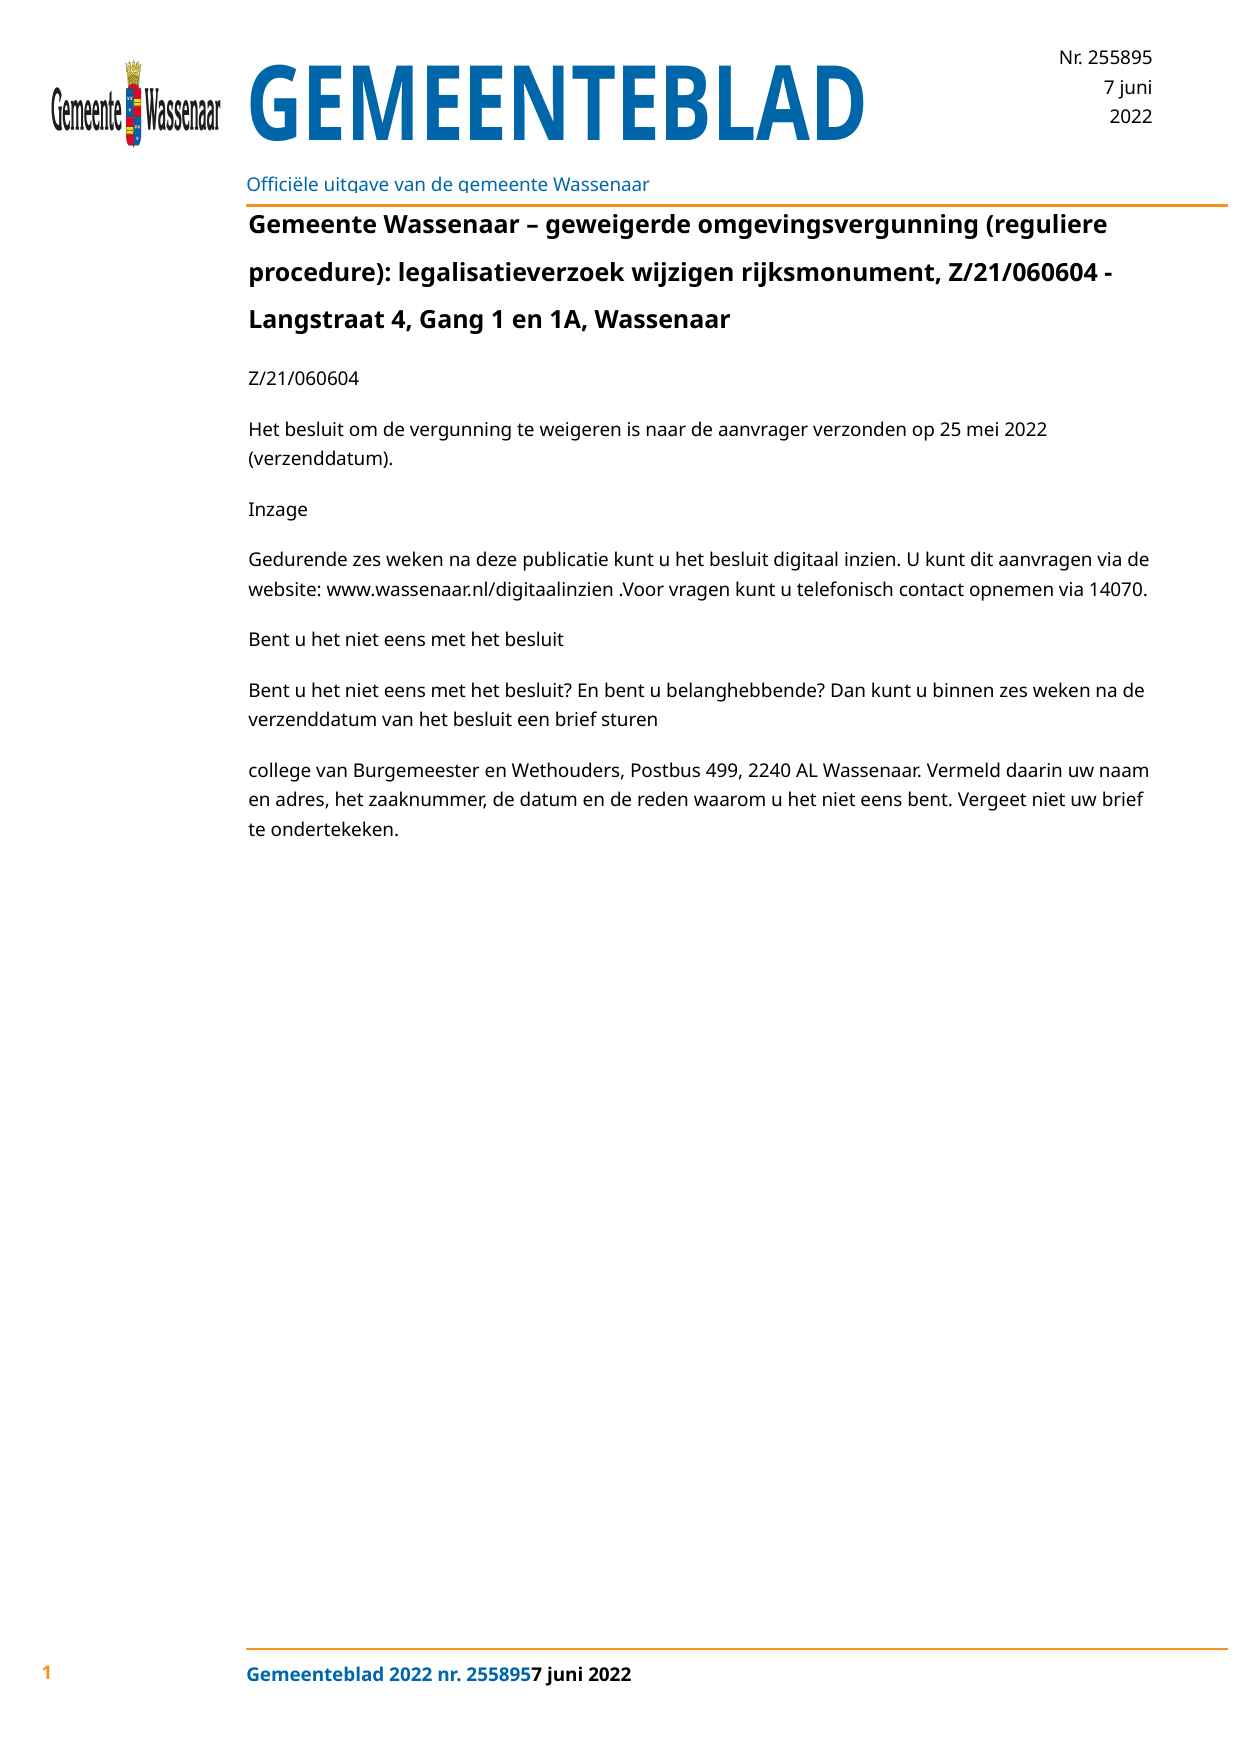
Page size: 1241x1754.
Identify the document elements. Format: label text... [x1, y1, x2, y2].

text Het besluit om de vergunning te weigeren is naar de aanvrager verzonden op 25 mei 2022 (verzenddatum). [248, 416, 1152, 471]
text college van Burgemeester en Wethouders, Postbus 499, 2240 AL Wassenaar. Vermeld daarin uw naam en adres, het zaaknummer, de datum en de reden waarom u het niet eens bent. Vergeet niet uw brief te ondertekeken. [248, 757, 1152, 842]
text Gemeente Wassenaar – geweigerde omgevingsvergunning (reguliere procedure): legalisatieverzoek wijzigen rijksmonument, Z/21/060604 - Langstraat 4, Gang 1 en 1A, Wassenaar [248, 207, 1152, 336]
text Gedurende zes weken na deze publicatie kunt u het besluit digitaal inzien. U kunt dit aanvragen via de website: www.wassenaar.nl/digitaalinzien .Voor vragen kunt u telefonisch contact opnemen via 14070. [248, 546, 1152, 602]
text Bent u het niet eens met het besluit [248, 626, 1152, 652]
text Bent u het niet eens met het besluit? En bent u belanghebbende? Dan kunt u binnen zes weken na de verzenddatum van het besluit een brief sturen [248, 677, 1152, 732]
text Inzage [248, 496, 1152, 522]
text Z/21/060604 [248, 366, 1152, 391]
picture [41, 47, 231, 172]
